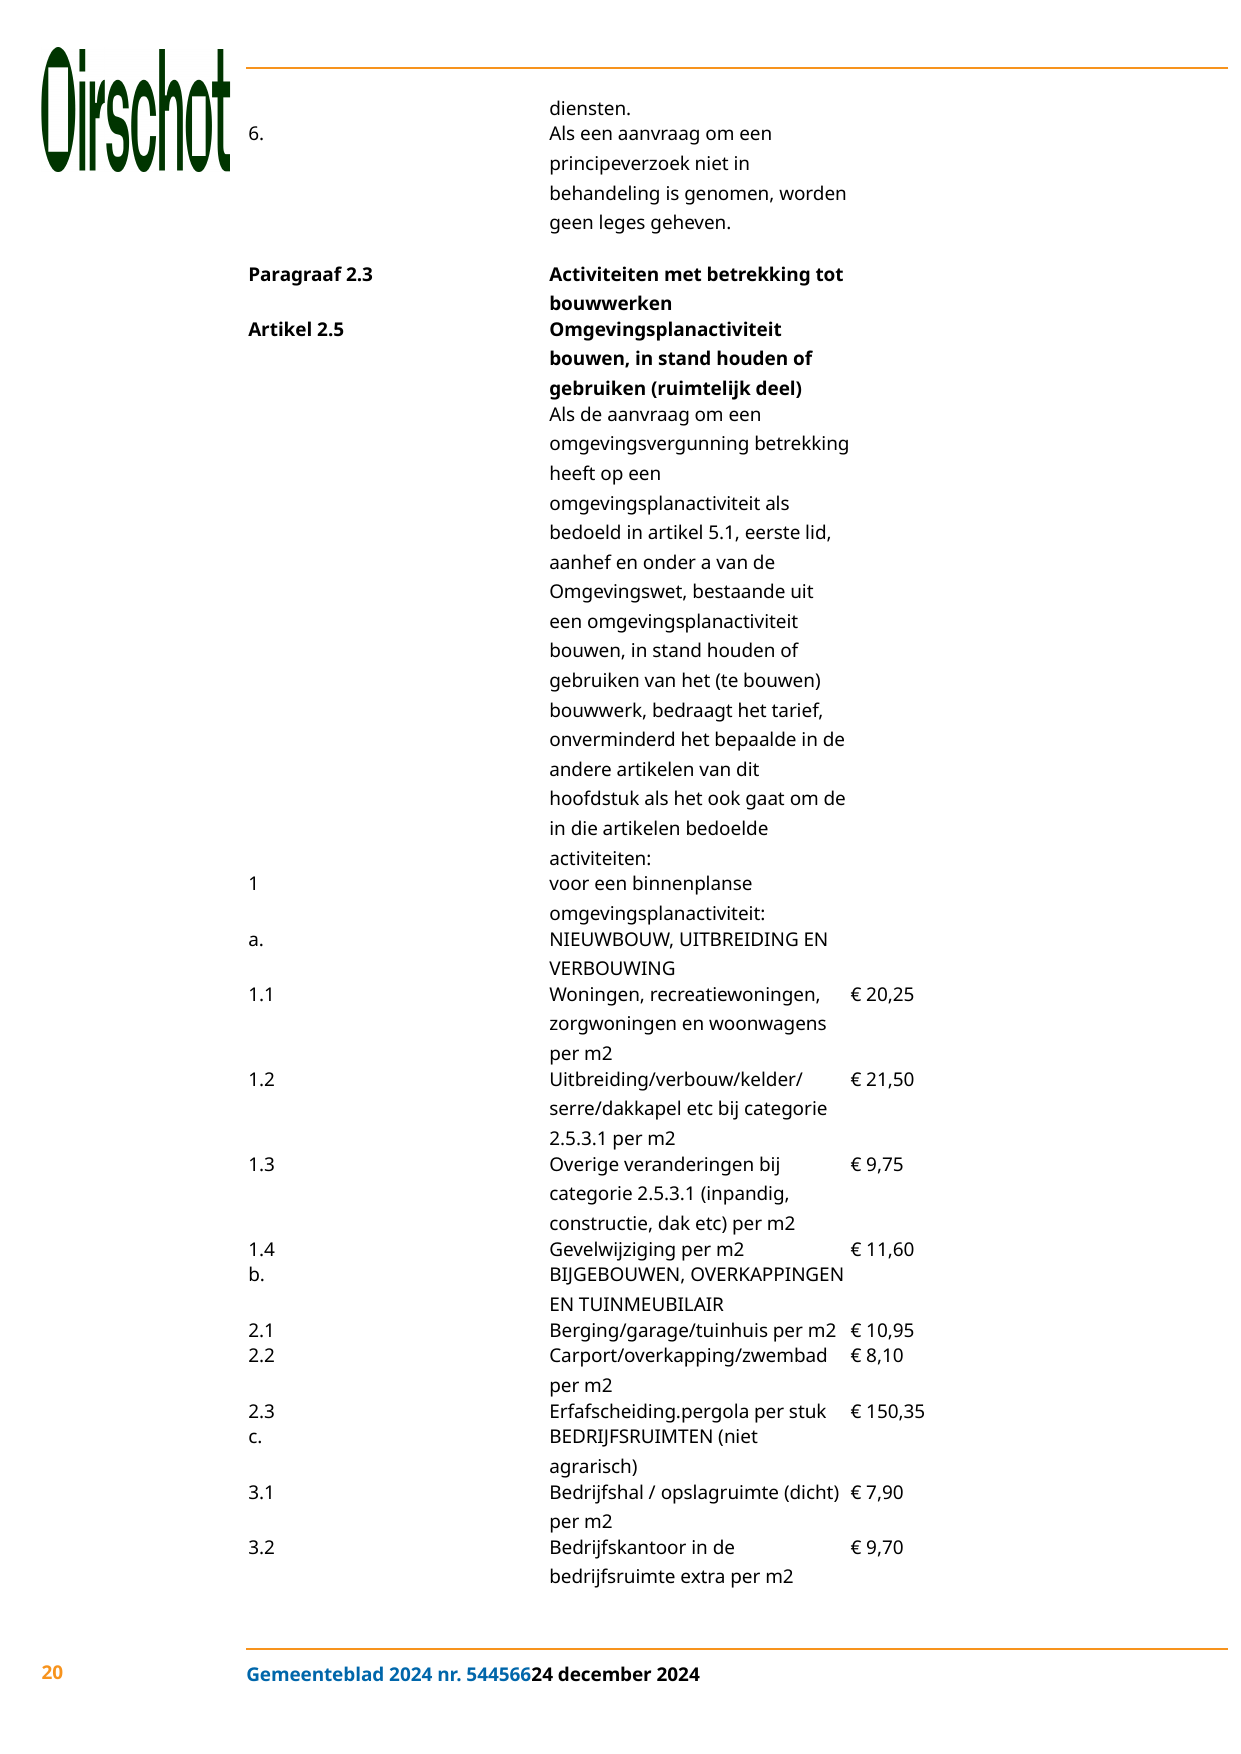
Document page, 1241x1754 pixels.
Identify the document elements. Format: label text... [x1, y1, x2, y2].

table_cell Artikel 2.5 [248, 316, 549, 401]
table_cell Gevelwijziging per m2 [549, 1236, 850, 1261]
table_cell [248, 235, 549, 261]
table_cell 6. [248, 121, 549, 235]
table_cell € 11,60 [850, 1236, 1152, 1261]
table_cell [850, 1424, 1152, 1479]
table_cell [850, 95, 1152, 121]
table_cell 1.3 [248, 1151, 549, 1236]
table_cell Als de aanvraag om een omgevingsvergunning betrekking heeft op een omgevingsplanactiviteit als bedoeld in artikel 5.1, eerste lid, aanhef en onder a van de Omgevingswet, bestaande uit een omgevingsplanactiviteit bouwen, in stand houden of gebruiken van het (te bouwen) bouwwerk, bedraagt het tarief, onverminderd het bepaalde in de andere artikelen van dit hoofdstuk als het ook gaat om de in die artikelen bedoelde activiteiten: [549, 401, 850, 870]
table_cell Omgevingsplanactiviteit bouwen, in stand houden of gebruiken (ruimtelijk deel) [549, 316, 850, 401]
table_cell € 8,10 [850, 1343, 1152, 1398]
table_cell Activiteiten met betrekking tot bouwwerken [549, 261, 850, 316]
table_cell Bedrijfskantoor in de bedrijfsruimte extra per m2 [549, 1534, 850, 1589]
table_cell Overige veranderingen bij categorie 2.5.3.1 (inpandig, constructie, dak etc) per m2 [549, 1151, 850, 1236]
table_cell NIEUWBOUW, UITBREIDING EN VERBOUWING [549, 926, 850, 981]
table_cell Carport/overkapping/zwembad per m2 [549, 1343, 850, 1398]
table_cell 1 [248, 870, 549, 926]
table_cell 1.4 [248, 1236, 549, 1261]
table_cell € 20,25 [850, 981, 1152, 1066]
table_cell € 7,90 [850, 1479, 1152, 1534]
table_cell [850, 121, 1152, 235]
table_cell 3.1 [248, 1479, 549, 1534]
table_cell diensten. [549, 95, 850, 121]
table_cell € 21,50 [850, 1066, 1152, 1151]
table_cell [850, 235, 1152, 261]
table_cell Uitbreiding/verbouw/kelder/serre/dakkapel etc bij categorie 2.5.3.1 per m2 [549, 1066, 850, 1151]
table_cell c. [248, 1424, 549, 1479]
table_cell [248, 95, 549, 121]
table_cell BEDRIJFSRUIMTEN (niet agrarisch) [549, 1424, 850, 1479]
table_cell b. [248, 1261, 549, 1317]
picture [41, 47, 231, 172]
table_cell [850, 1261, 1152, 1317]
table_cell [850, 926, 1152, 981]
table_cell 2.1 [248, 1317, 549, 1342]
table_cell € 150,35 [850, 1398, 1152, 1423]
table_cell [549, 235, 850, 261]
table_cell voor een binnenplanse omgevingsplanactiviteit: [549, 870, 850, 926]
table_cell Bedrijfshal / opslagruimte (dicht) per m2 [549, 1479, 850, 1534]
table_cell 2.2 [248, 1343, 549, 1398]
table_cell Erfafscheiding.pergola per stuk [549, 1398, 850, 1423]
table_cell Woningen, recreatiewoningen, zorgwoningen en woonwagens per m2 [549, 981, 850, 1066]
table_cell € 10,95 [850, 1317, 1152, 1342]
table_cell [850, 870, 1152, 926]
table_cell BIJGEBOUWEN, OVERKAPPINGEN EN TUINMEUBILAIR [549, 1261, 850, 1317]
table_cell [850, 261, 1152, 316]
table_cell 3.2 [248, 1534, 549, 1589]
table_cell 2.3 [248, 1398, 549, 1423]
table_cell [850, 316, 1152, 401]
table_cell [850, 401, 1152, 870]
table_cell [248, 401, 549, 870]
table_cell Berging/garage/tuinhuis per m2 [549, 1317, 850, 1342]
table_cell Paragraaf 2.3 [248, 261, 549, 316]
table_cell 1.2 [248, 1066, 549, 1151]
table_cell a. [248, 926, 549, 981]
table_cell € 9,75 [850, 1151, 1152, 1236]
table_cell € 9,70 [850, 1534, 1152, 1589]
table_cell 1.1 [248, 981, 549, 1066]
table_cell Als een aanvraag om een principeverzoek niet in behandeling is genomen, worden geen leges geheven. [549, 121, 850, 235]
